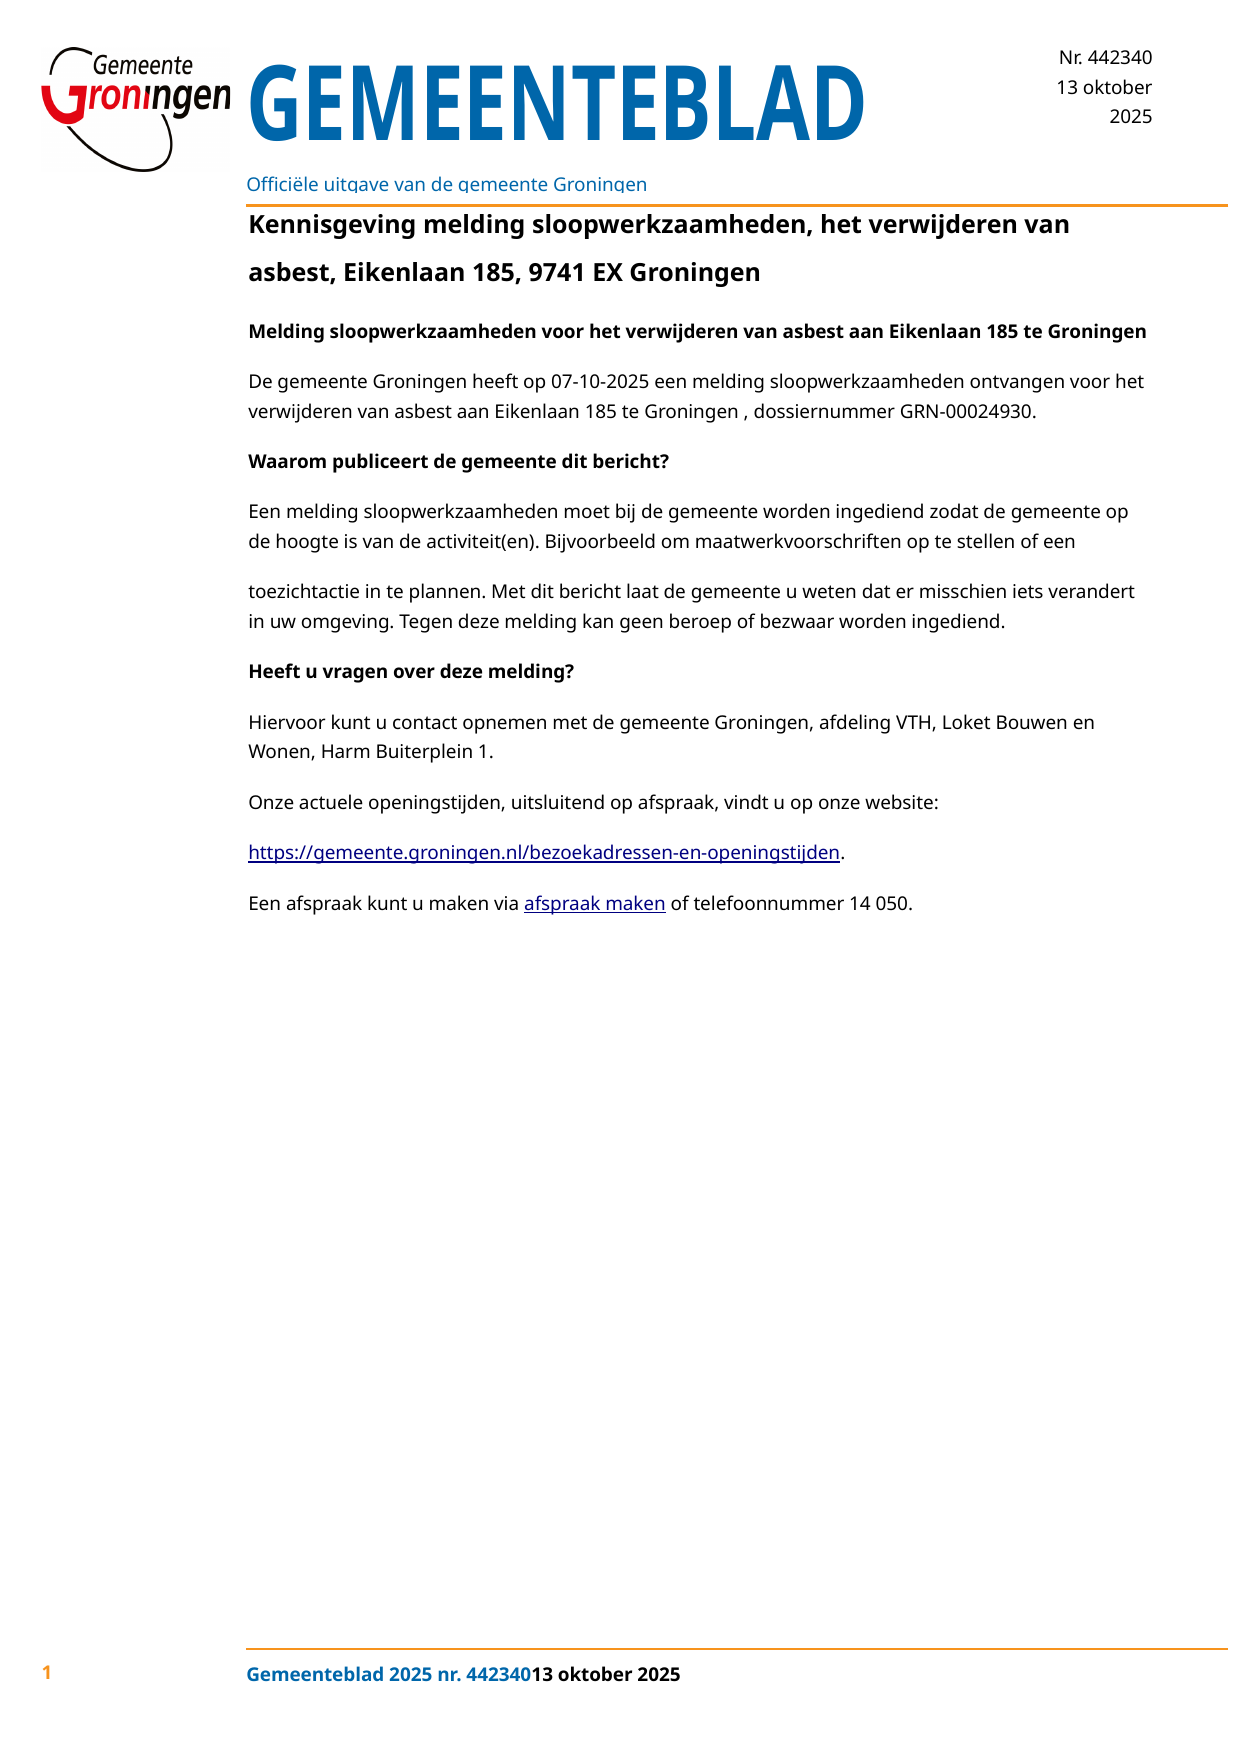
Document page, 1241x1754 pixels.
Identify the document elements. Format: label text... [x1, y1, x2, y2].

text Onze actuele openingstijden, uitsluitend op afspraak, vindt u op onze website: [248, 789, 1152, 815]
text Een melding sloopwerkzaamheden moet bij de gemeente worden ingediend zodat de gemeente op de hoogte is van de activiteit(en). Bijvoorbeeld om maatwerkvoorschriften op te stellen of een [248, 499, 1152, 554]
text De gemeente Groningen heeft op 07-10-2025 een melding sloopwerkzaamheden ontvangen voor het verwijderen van asbest aan Eikenlaan 185 te Groningen , dossiernummer GRN-00024930. [248, 368, 1152, 424]
text Een afspraak kunt u maken via afspraak maken of telefoonnummer 14 050. [248, 890, 1152, 916]
text toezichtactie in te plannen. Met dit bericht laat de gemeente u weten dat er misschien iets verandert in uw omgeving. Tegen deze melding kan geen beroep of bezwaar worden ingediend. [248, 579, 1152, 634]
text Hiervoor kunt u contact opnemen met de gemeente Groningen, afdeling VTH, Loket Bouwen en Wonen, Harm Buiterplein 1. [248, 709, 1152, 764]
picture [41, 47, 231, 172]
text Kennisgeving melding sloopwerkzaamheden, het verwijderen van asbest, Eikenlaan 185, 9741 EX Groningen [248, 207, 1152, 288]
text https://gemeente.groningen.nl/bezoekadressen-en-openingstijden. [248, 839, 1152, 865]
text Waarom publiceert de gemeente dit bericht? [248, 448, 1152, 474]
text Heeft u vragen over deze melding? [248, 659, 1152, 684]
text Melding sloopwerkzaamheden voor het verwijderen van asbest aan Eikenlaan 185 te Groningen [248, 318, 1152, 344]
